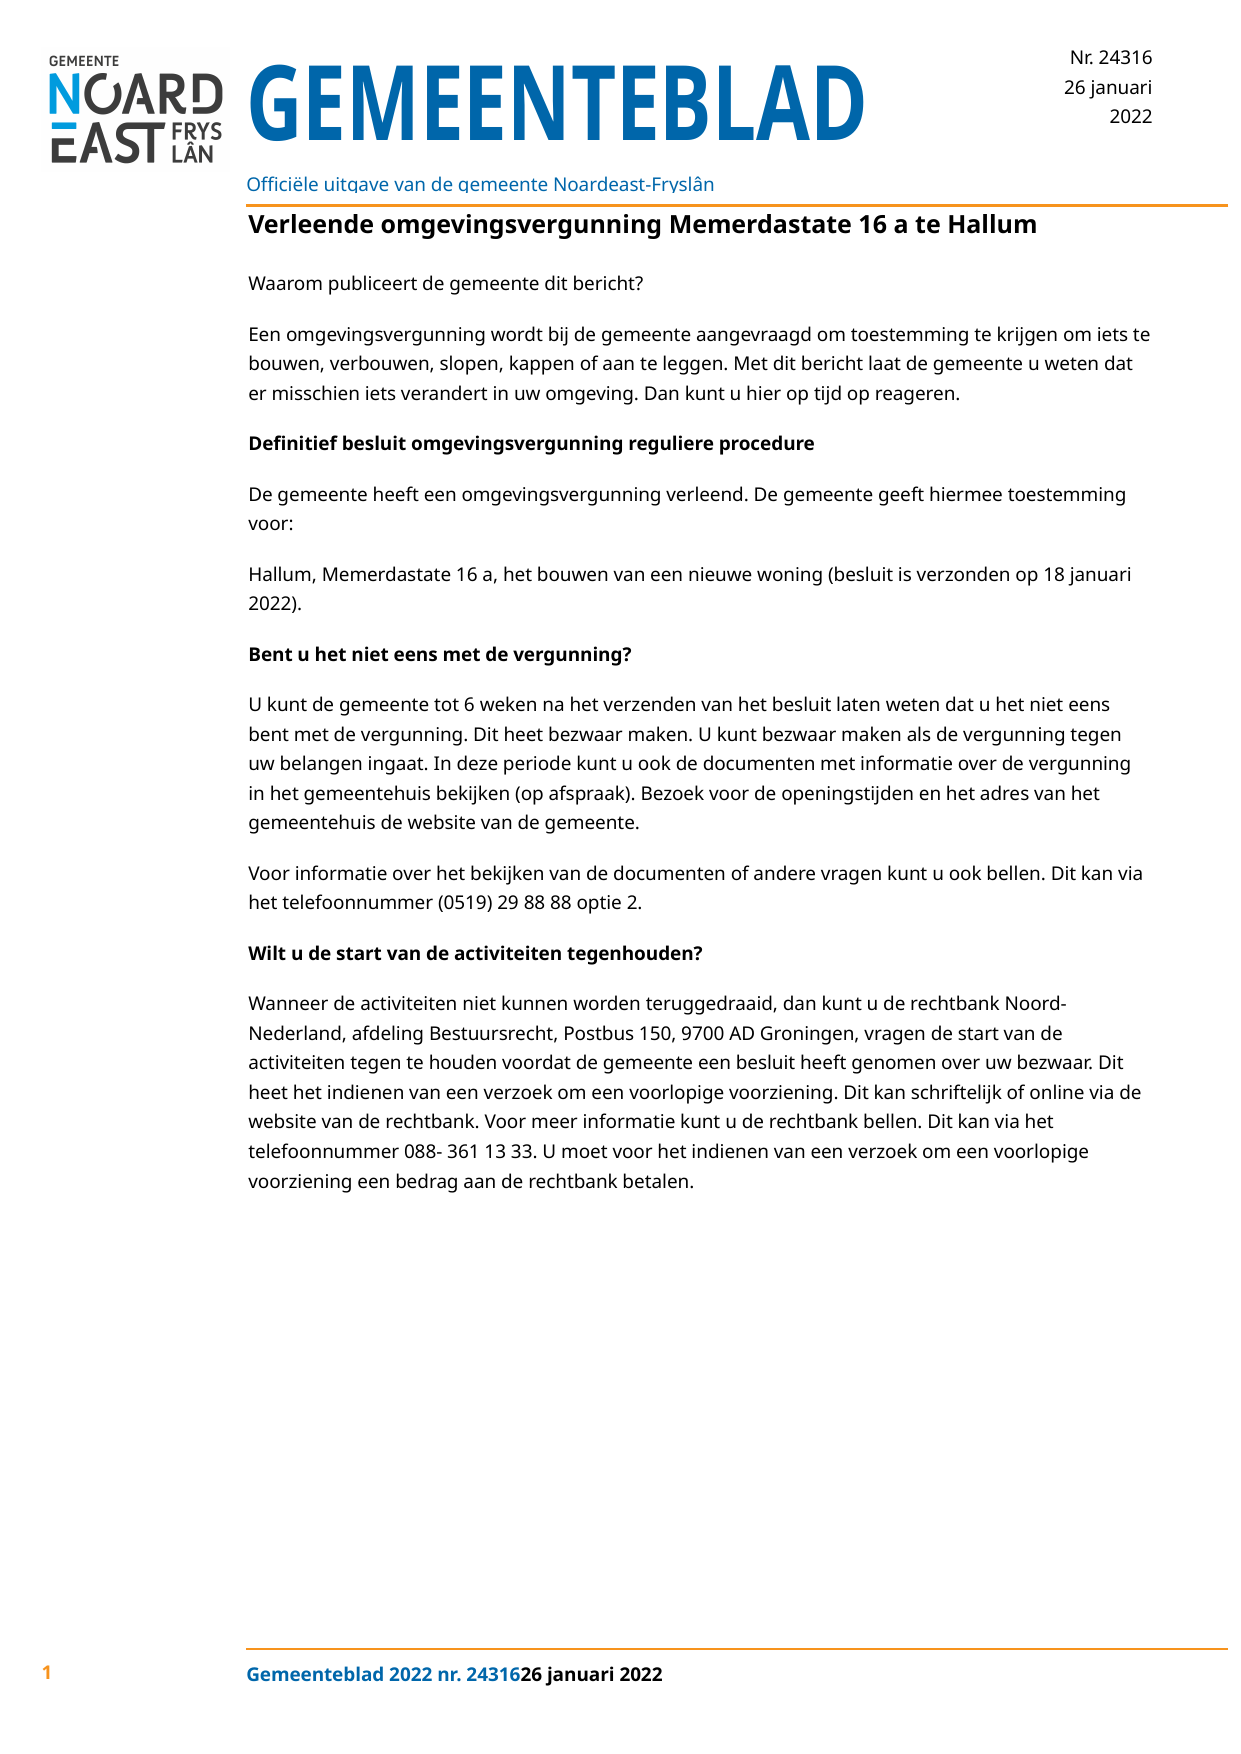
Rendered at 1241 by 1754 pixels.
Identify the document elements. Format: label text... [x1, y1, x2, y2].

text Hallum, Memerdastate 16 a, het bouwen van een nieuwe woning (besluit is verzonden op 18 januari 2022). [248, 561, 1152, 616]
text Waarom publiceert de gemeente dit bericht? [248, 270, 1152, 296]
text Bent u het niet eens met de vergunning? [248, 641, 1152, 666]
text De gemeente heeft een omgevingsvergunning verleend. De gemeente geeft hiermee toestemming voor: [248, 481, 1152, 536]
text Voor informatie over het bekijken van de documenten of andere vragen kunt u ook bellen. Dit kan via het telefoonnummer (0519) 29 88 88 optie 2. [248, 860, 1152, 915]
text Wilt u de start van de activiteiten tegenhouden? [248, 940, 1152, 966]
text Wanneer de activiteiten niet kunnen worden teruggedraaid, dan kunt u de rechtbank Noord-Nederland, afdeling Bestuursrecht, Postbus 150, 9700 AD Groningen, vragen de start van de activiteiten tegen te houden voordat de gemeente een besluit heeft genomen over uw bezwaar. Dit heet het indienen van een verzoek om een voorlopige voorziening. Dit kan schriftelijk of online via de website van de rechtbank. Voor meer informatie kunt u de rechtbank bellen. Dit kan via het telefoonnummer 088- 361 13 33. U moet voor het indienen van een verzoek om een voorlopige voorziening een bedrag aan de rechtbank betalen. [248, 990, 1152, 1193]
text U kunt de gemeente tot 6 weken na het verzenden van het besluit laten weten dat u het niet eens bent met de vergunning. Dit heet bezwaar maken. U kunt bezwaar maken als de vergunning tegen uw belangen ingaat. In deze periode kunt u ook de documenten met informatie over de vergunning in het gemeentehuis bekijken (op afspraak). Bezoek voor de openingstijden en het adres van het gemeentehuis de website van de gemeente. [248, 691, 1152, 835]
picture [41, 47, 231, 172]
text Definitief besluit omgevingsvergunning reguliere procedure [248, 430, 1152, 456]
text Een omgevingsvergunning wordt bij de gemeente aangevraagd om toestemming te krijgen om iets te bouwen, verbouwen, slopen, kappen of aan te leggen. Met dit bericht laat de gemeente u weten dat er misschien iets verandert in uw omgeving. Dan kunt u hier op tijd op reageren. [248, 321, 1152, 406]
text Verleende omgevingsvergunning Memerdastate 16 a te Hallum [248, 207, 1152, 241]
